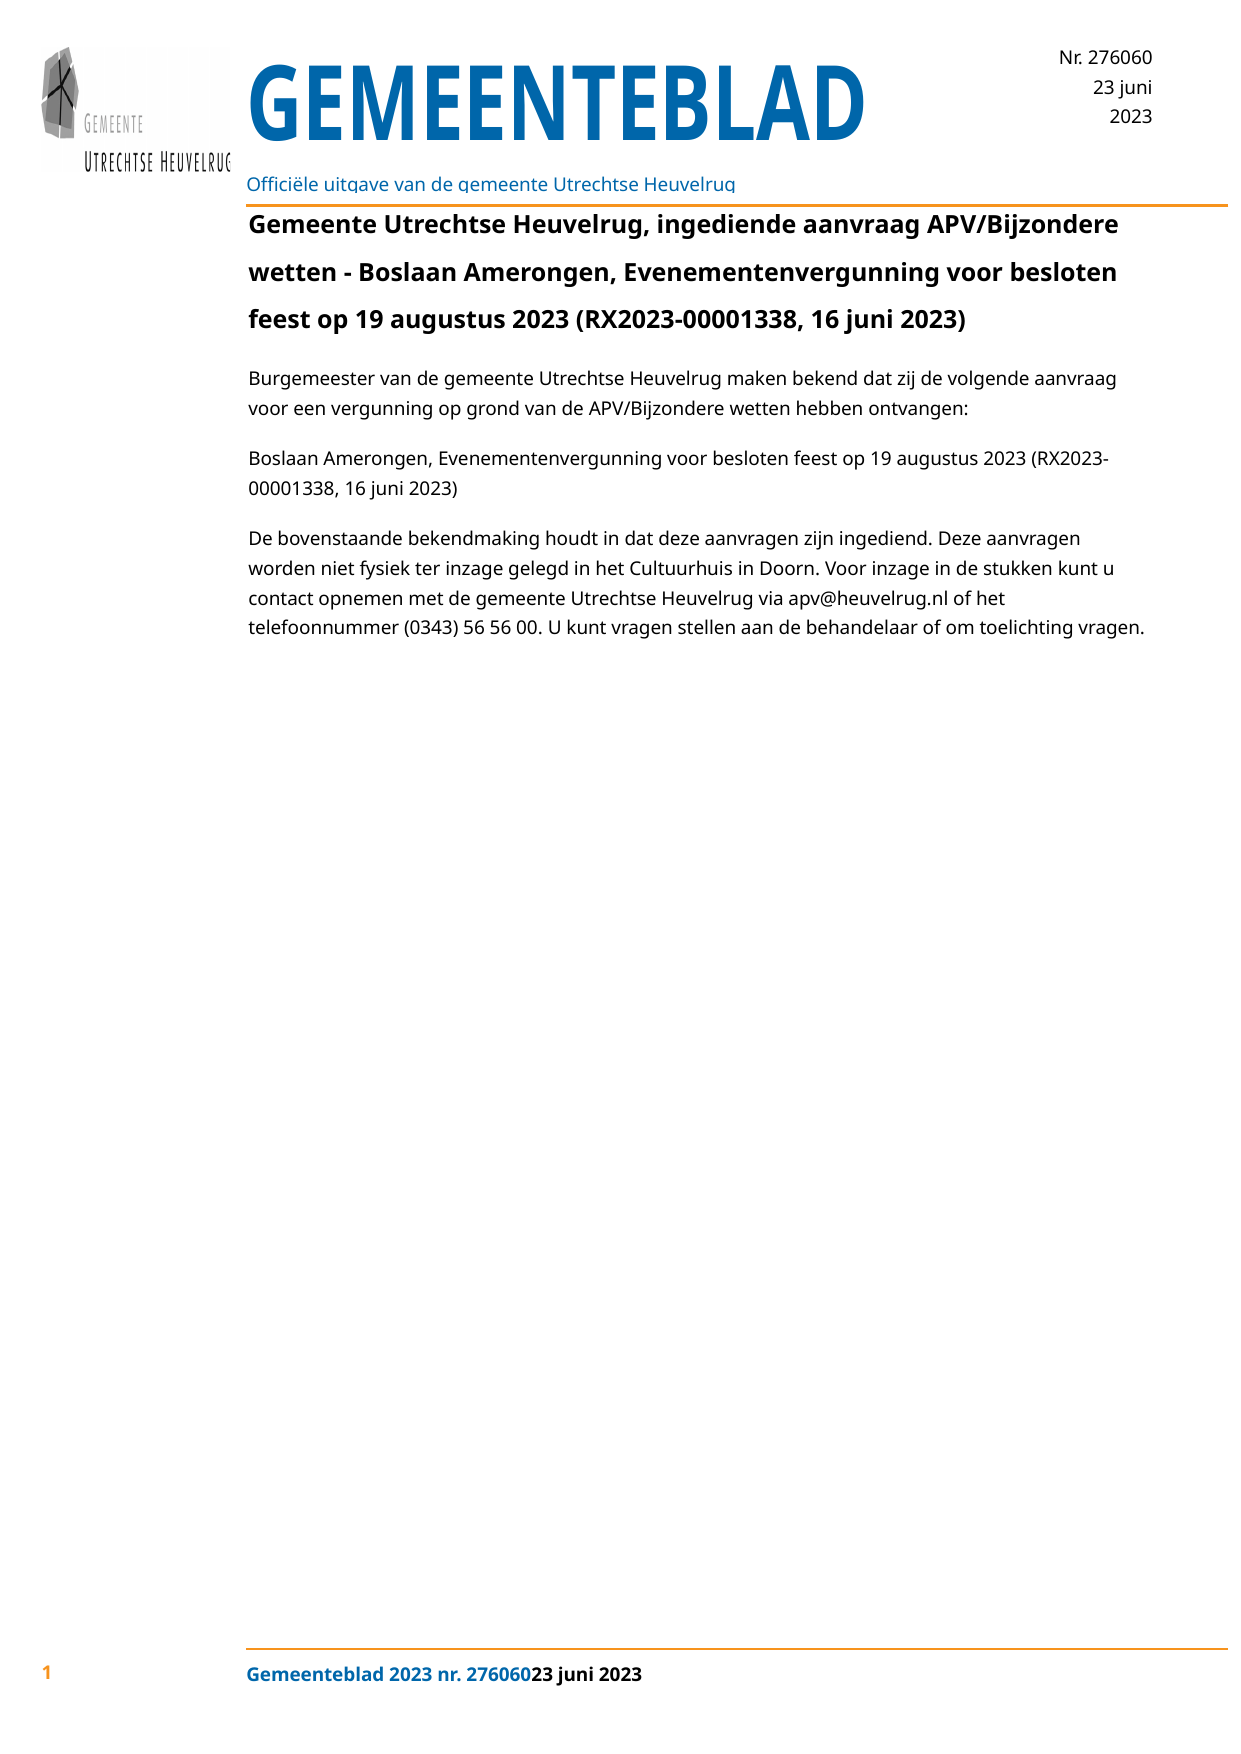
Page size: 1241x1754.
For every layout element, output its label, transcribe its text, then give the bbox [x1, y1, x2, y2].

text Burgemeester van de gemeente Utrechtse Heuvelrug maken bekend dat zij de volgende aanvraag voor een vergunning op grond van de APV/Bijzondere wetten hebben ontvangen: [248, 366, 1152, 421]
text Boslaan Amerongen, Evenementenvergunning voor besloten feest op 19 augustus 2023 (RX2023-00001338, 16 juni 2023) [248, 446, 1152, 501]
picture [41, 47, 231, 172]
text De bovenstaande bekendmaking houdt in dat deze aanvragen zijn ingediend. Deze aanvragen worden niet fysiek ter inzage gelegd in het Cultuurhuis in Doorn. Voor inzage in de stukken kunt u contact opnemen met de gemeente Utrechtse Heuvelrug via apv@heuvelrug.nl of het telefoonnummer (0343) 56 56 00. U kunt vragen stellen aan de behandelaar of om toelichting vragen. [248, 526, 1152, 640]
text Gemeente Utrechtse Heuvelrug, ingediende aanvraag APV/Bijzondere wetten - Boslaan Amerongen, Evenementenvergunning voor besloten feest op 19 augustus 2023 (RX2023-00001338, 16 juni 2023) [248, 207, 1152, 336]
